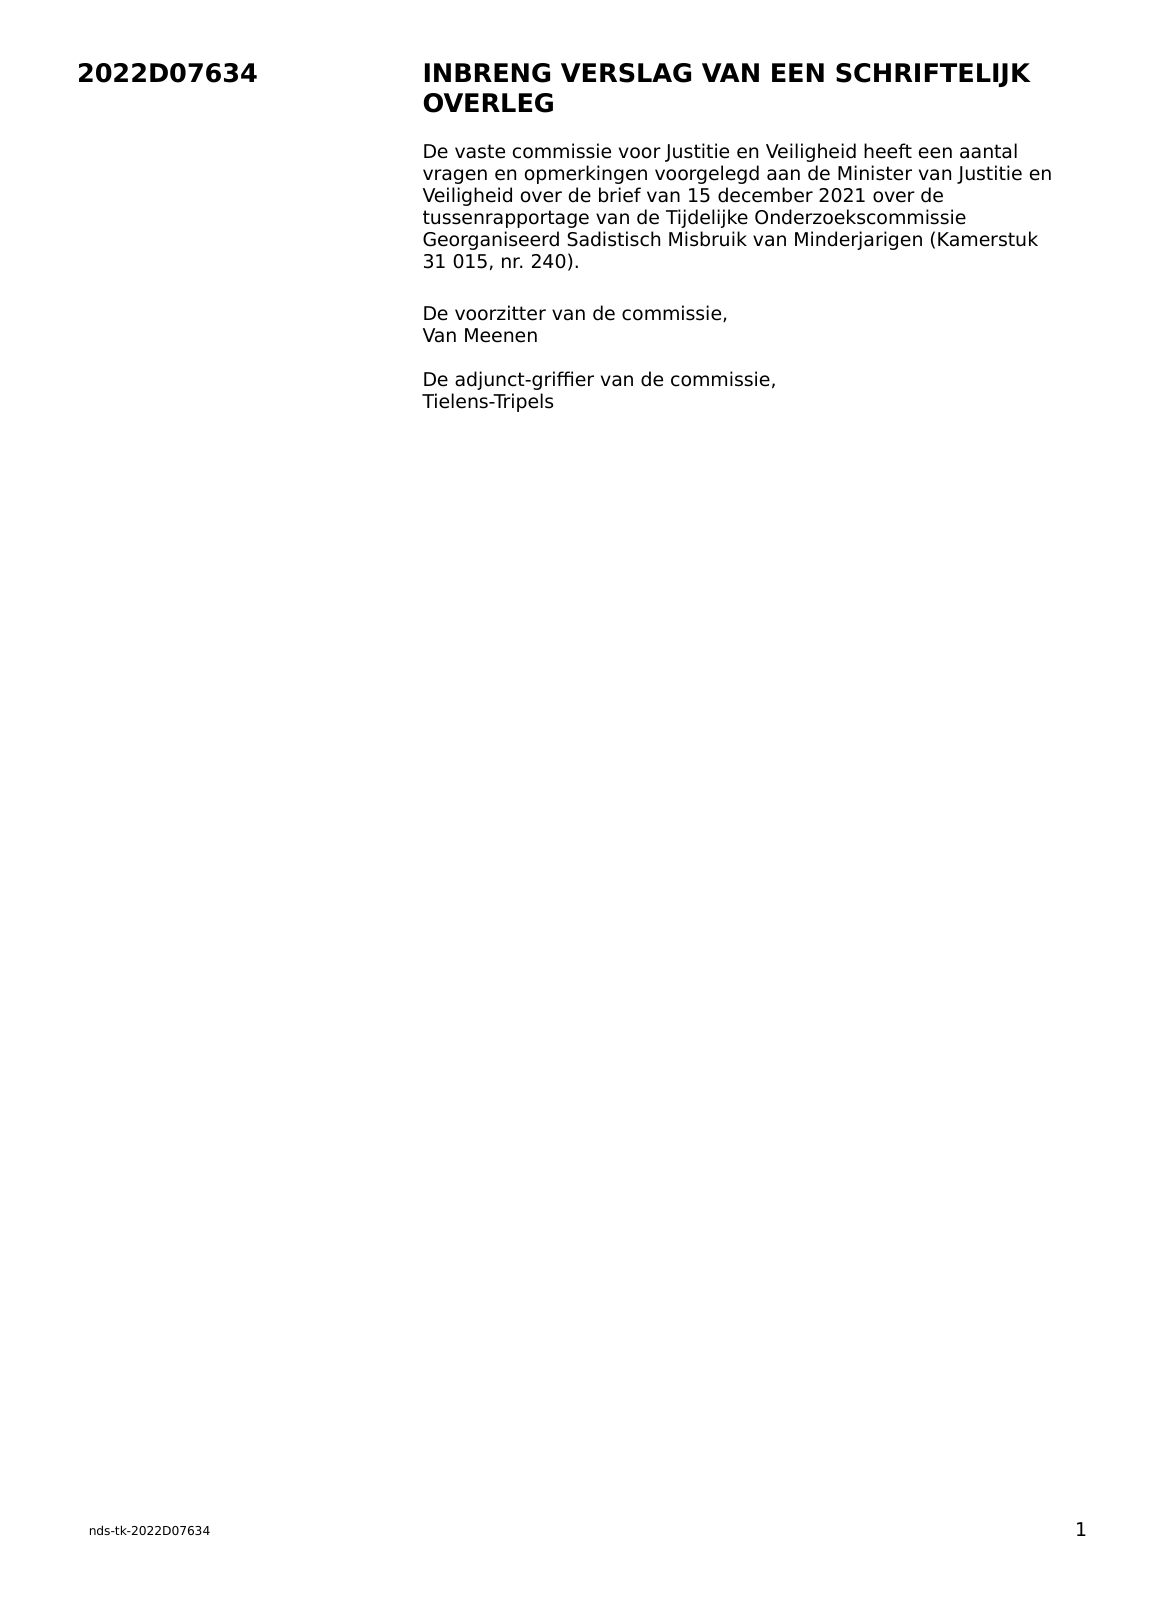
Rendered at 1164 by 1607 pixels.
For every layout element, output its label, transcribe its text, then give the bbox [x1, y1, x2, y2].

text De adjunct-griffier van de commissie, Tielens-Tripels [422, 369, 1087, 413]
text De vaste commissie voor Justitie en Veiligheid heeft een aantal vragen en opmerkingen voorgelegd aan de Minister van Justitie en Veiligheid over de brief van 15 december 2021 over de tussenrapportage van de Tijdelijke Onderzoekscommissie Georganiseerd Sadistisch Misbruik van Minderjarigen (Kamerstuk 31 015, nr. 240). [422, 141, 1087, 272]
text nds-tk-2022D07634 [88, 1524, 323, 1538]
text 2022D07634 INBRENG VERSLAG VAN EEN SCHRIFTELIJK OVERLEG [77, 59, 1087, 118]
text De voorzitter van de commissie, Van Meenen [422, 302, 1087, 346]
